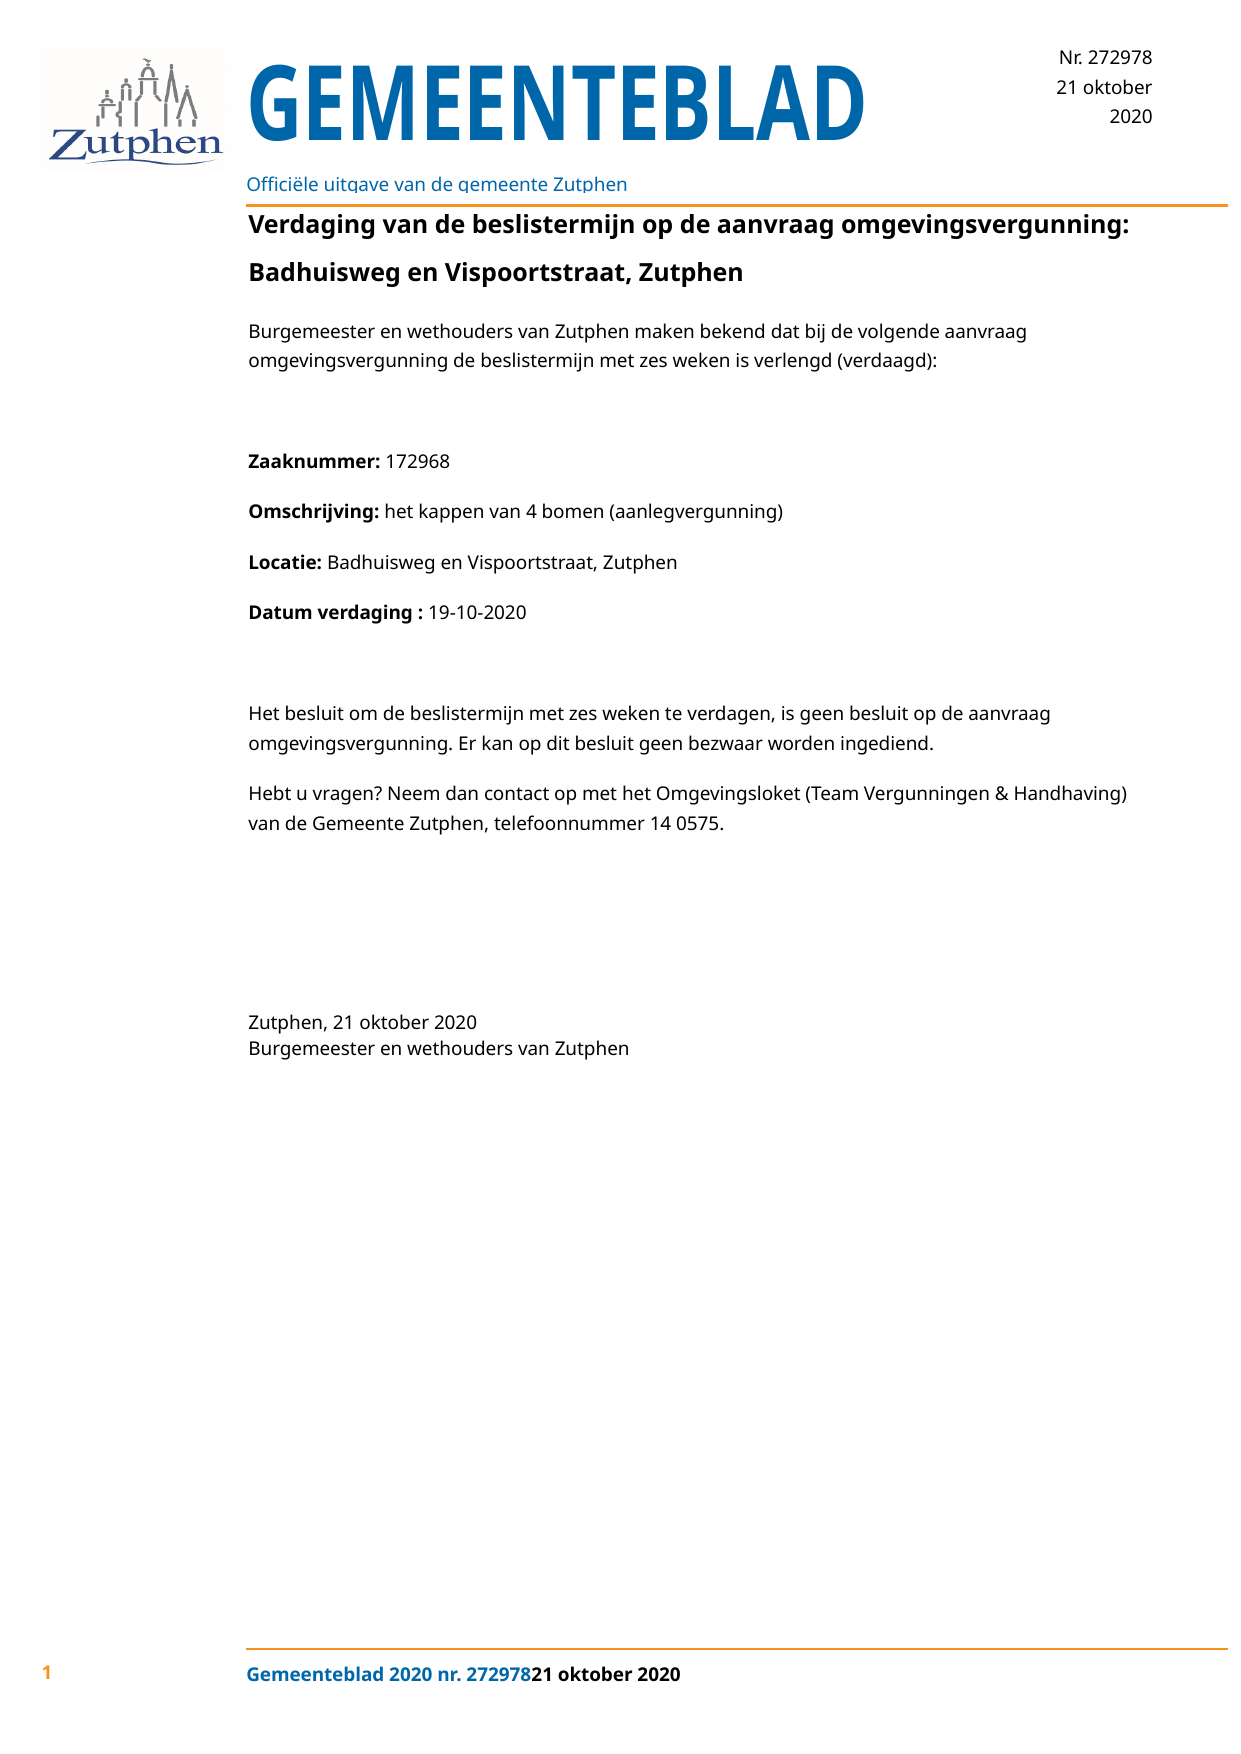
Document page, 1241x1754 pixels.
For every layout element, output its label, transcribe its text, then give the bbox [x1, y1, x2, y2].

text Burgemeester en wethouders van Zutphen [248, 1035, 1152, 1061]
text Datum verdaging : 19-10-2020 [248, 599, 1152, 625]
text Zutphen, 21 oktober 2020 [248, 1009, 1152, 1035]
text Locatie: Badhuisweg en Vispoortstraat, Zutphen [248, 549, 1152, 575]
text Hebt u vragen? Neem dan contact op met het Omgevingsloket (Team Vergunningen & Handhaving) van de Gemeente Zutphen, telefoonnummer 14 0575. [248, 780, 1152, 836]
text Omschrijving: het kappen van 4 bomen (aanlegvergunning) [248, 499, 1152, 524]
picture [41, 47, 231, 172]
text Verdaging van de beslistermijn op de aanvraag omgevingsvergunning: Badhuisweg en Vispoortstraat, Zutphen [248, 207, 1152, 288]
text Zaaknummer: 172968 [248, 448, 1152, 474]
text Het besluit om de beslistermijn met zes weken te verdagen, is geen besluit op de aanvraag omgevingsvergunning. Er kan op dit besluit geen bezwaar worden ingediend. [248, 700, 1152, 756]
text Burgemeester en wethouders van Zutphen maken bekend dat bij de volgende aanvraag omgevingsvergunning de beslistermijn met zes weken is verlengd (verdaagd): [248, 318, 1152, 373]
